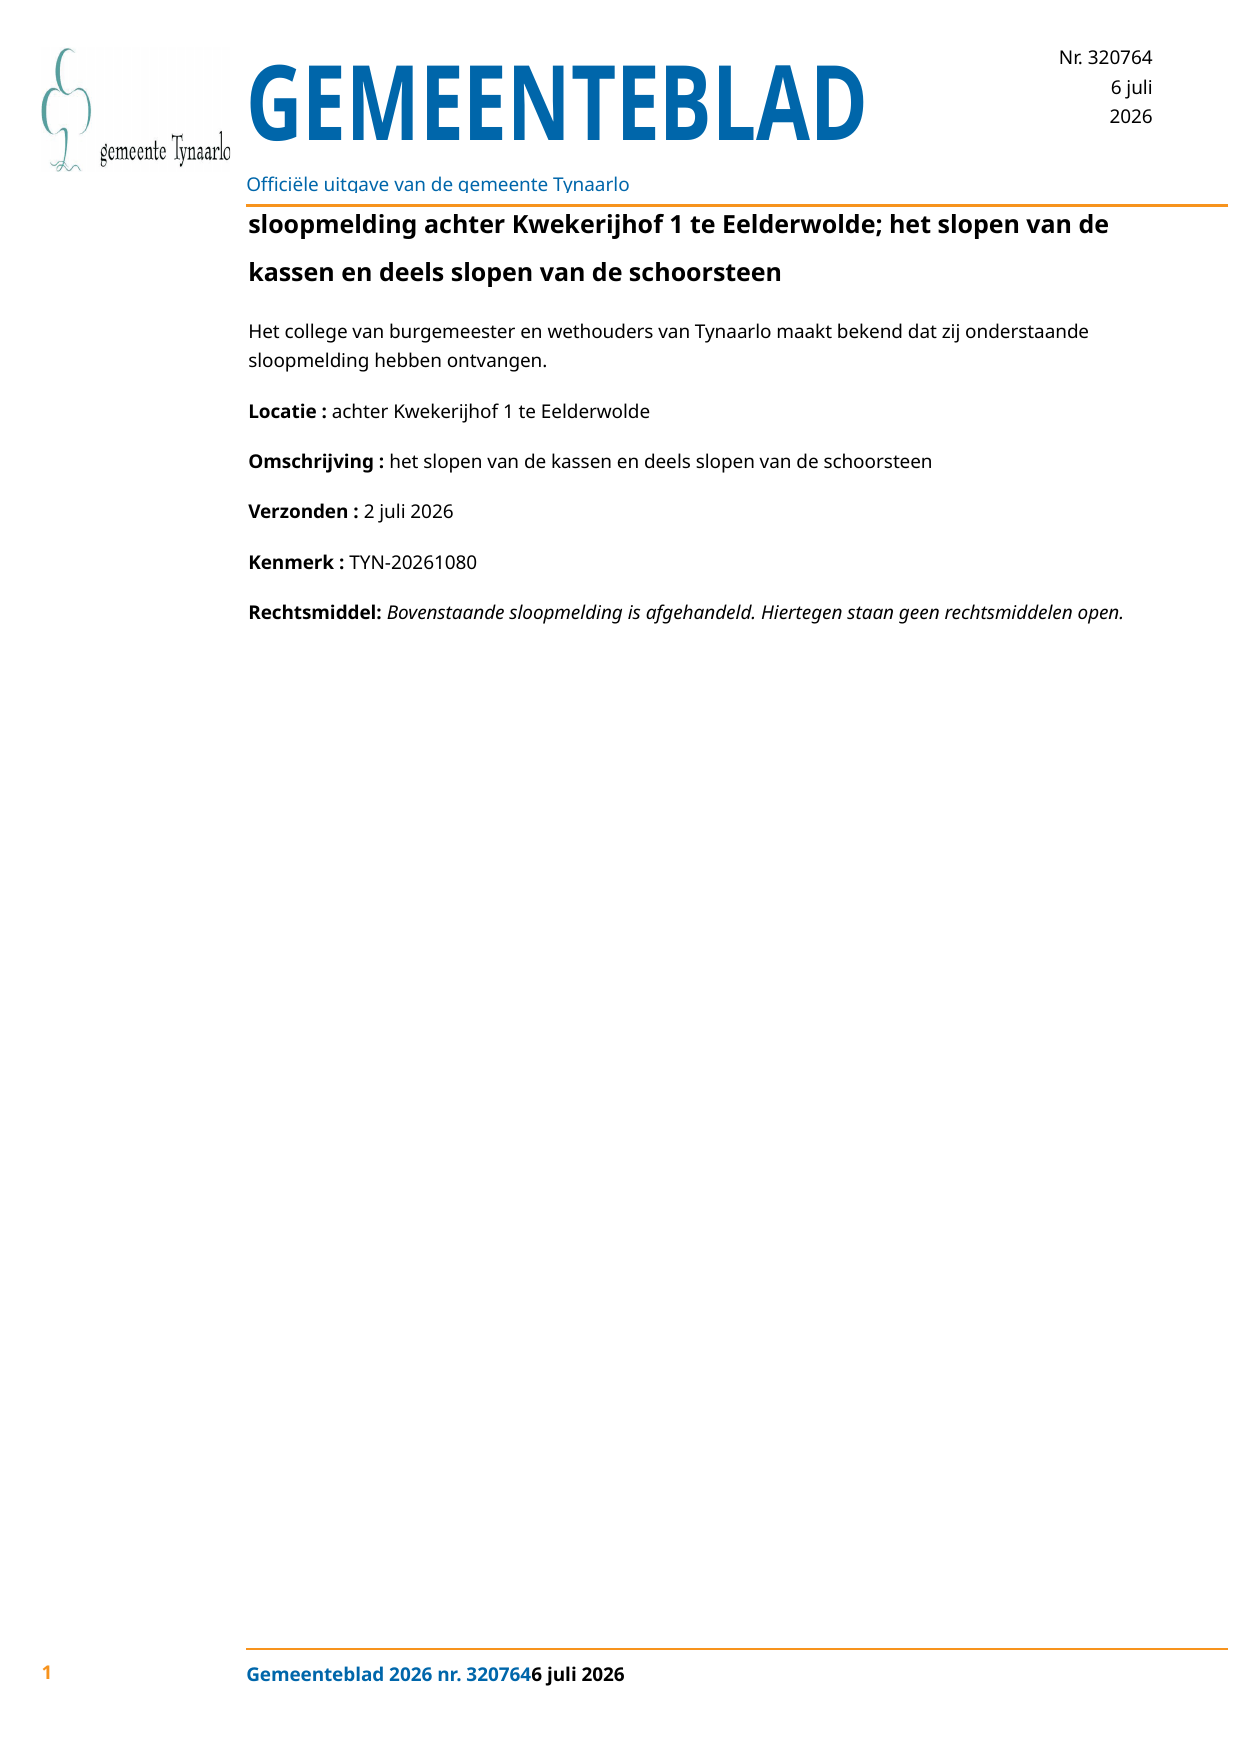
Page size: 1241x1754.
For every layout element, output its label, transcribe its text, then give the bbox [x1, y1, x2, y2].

text Locatie : achter Kwekerijhof 1 te Eelderwolde [248, 398, 1152, 424]
text Verzonden : 2 juli 2026 [248, 499, 1152, 524]
text Het college van burgemeester en wethouders van Tynaarlo maakt bekend dat zij onderstaande sloopmelding hebben ontvangen. [248, 318, 1152, 373]
text sloopmelding achter Kwekerijhof 1 te Eelderwolde; het slopen van de kassen en deels slopen van de schoorsteen [248, 207, 1152, 288]
text Rechtsmiddel: Bovenstaande sloopmelding is afgehandeld. Hiertegen staan geen rechtsmiddelen open. [248, 599, 1152, 625]
text Kenmerk : TYN-20261080 [248, 549, 1152, 575]
text Omschrijving : het slopen van de kassen en deels slopen van de schoorsteen [248, 448, 1152, 474]
picture [41, 47, 231, 172]
